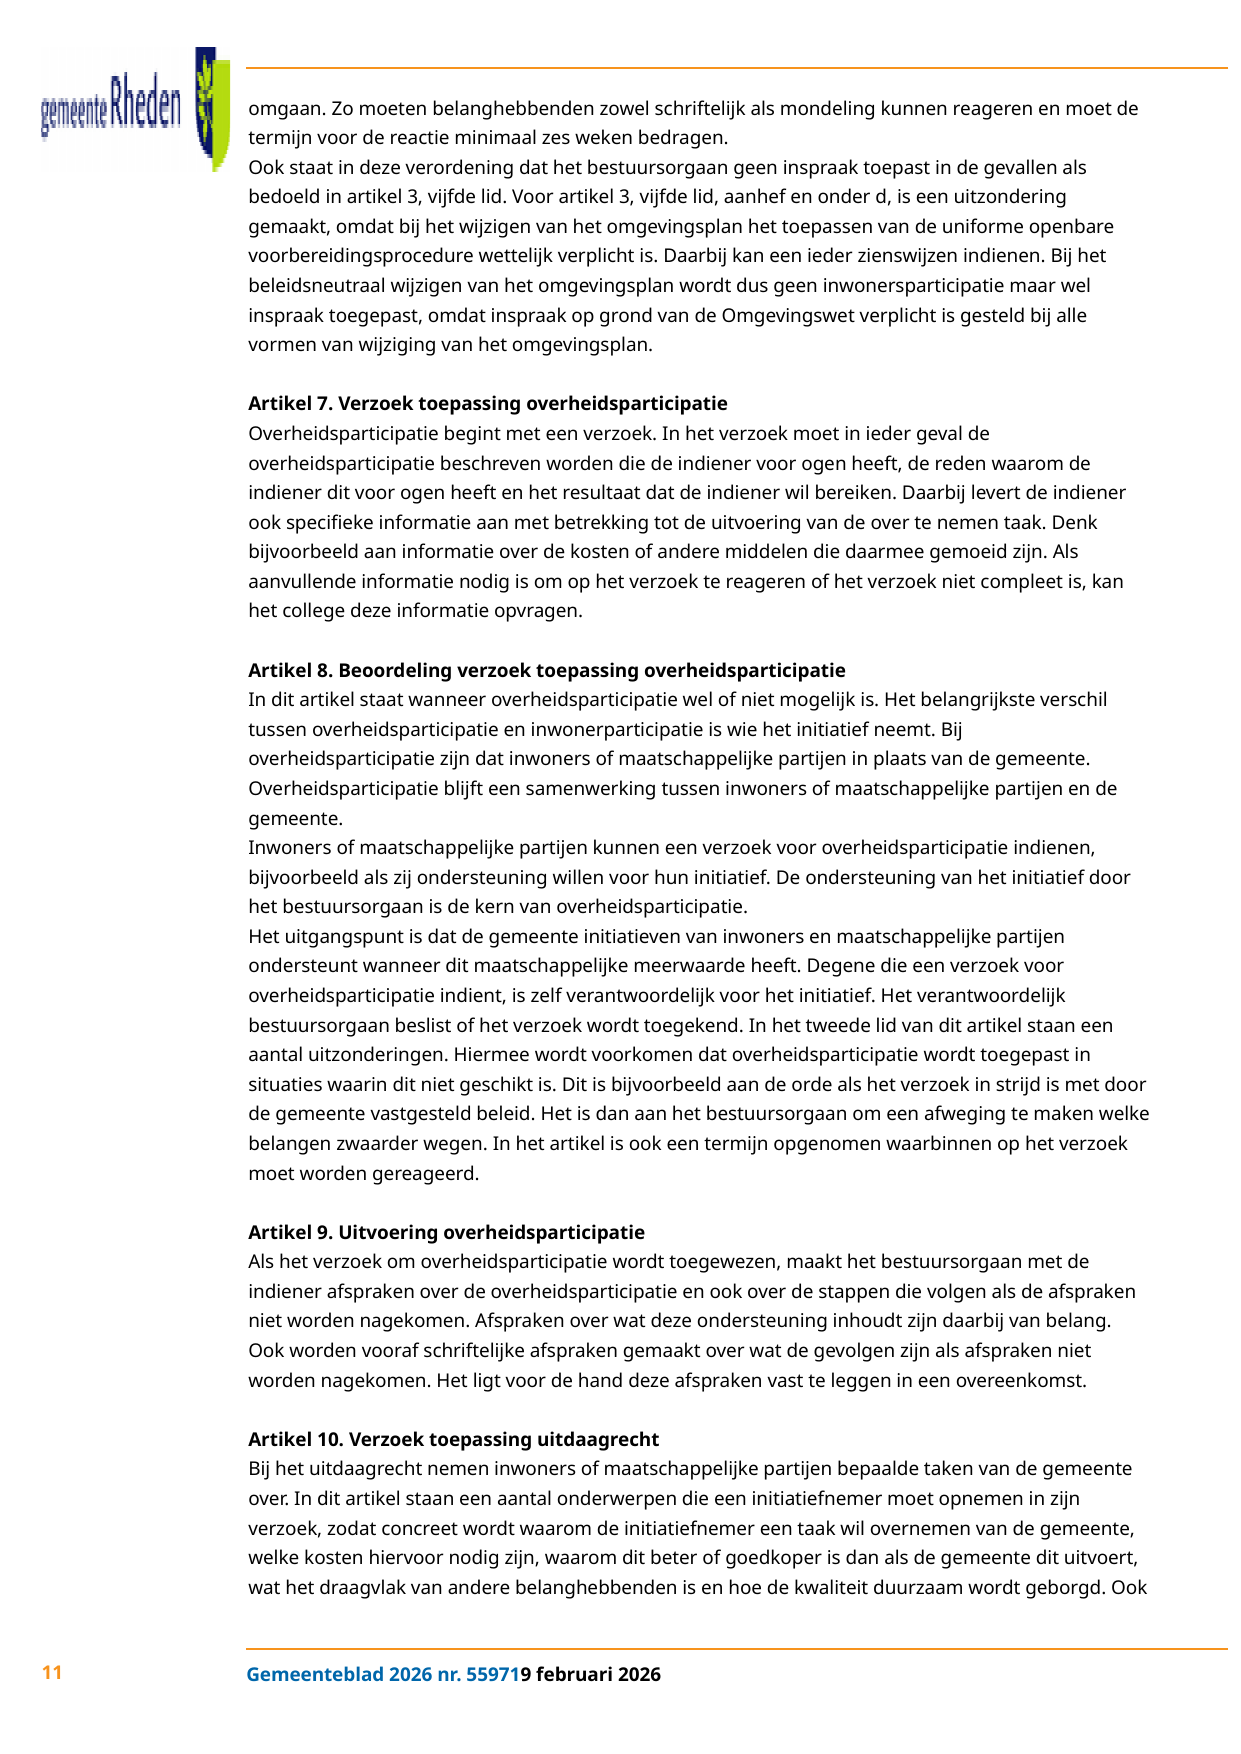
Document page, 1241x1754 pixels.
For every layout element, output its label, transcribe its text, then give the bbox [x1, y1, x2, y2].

text Artikel 7. Verzoek toepassing overheidsparticipatie [248, 391, 1152, 416]
text Inwoners of maatschappelijke partijen kunnen een verzoek voor overheidsparticipatie indienen, bijvoorbeeld als zij ondersteuning willen voor hun initiatief. De ondersteuning van het initiatief door het bestuursorgaan is de kern van overheidsparticipatie. [248, 834, 1152, 919]
text Artikel 10. Verzoek toepassing uitdaagrecht [248, 1426, 1152, 1452]
text Ook staat in deze verordening dat het bestuursorgaan geen inspraak toepast in de gevallen als bedoeld in artikel 3, vijfde lid. Voor artikel 3, vijfde lid, aanhef en onder d, is een uitzondering gemaakt, omdat bij het wijzigen van het omgevingsplan het toepassen van de uniforme openbare voorbereidingsprocedure wettelijk verplicht is. Daarbij kan een ieder zienswijzen indienen. Bij het beleidsneutraal wijzigen van het omgevingsplan wordt dus geen inwonersparticipatie maar wel inspraak toegepast, omdat inspraak op grond van de Omgevingswet verplicht is gesteld bij alle vormen van wijziging van het omgevingsplan. [248, 154, 1152, 357]
text Overheidsparticipatie begint met een verzoek. In het verzoek moet in ieder geval de overheidsparticipatie beschreven worden die de indiener voor ogen heeft, de reden waarom de indiener dit voor ogen heeft en het resultaat dat de indiener wil bereiken. Daarbij levert de indiener ook specifieke informatie aan met betrekking tot de uitvoering van de over te nemen taak. Denk bijvoorbeeld aan informatie over de kosten of andere middelen die daarmee gemoeid zijn. Als aanvullende informatie nodig is om op het verzoek te reageren of het verzoek niet compleet is, kan het college deze informatie opvragen. [248, 420, 1152, 623]
text Artikel 8. Beoordeling verzoek toepassing overheidsparticipatie [248, 657, 1152, 683]
text Artikel 9. Uitvoering overheidsparticipatie [248, 1219, 1152, 1245]
text Het uitgangspunt is dat de gemeente initiatieven van inwoners en maatschappelijke partijen ondersteunt wanneer dit maatschappelijke meerwaarde heeft. Degene die een verzoek voor overheidsparticipatie indient, is zelf verantwoordelijk voor het initiatief. Het verantwoordelijk bestuursorgaan beslist of het verzoek wordt toegekend. In het tweede lid van dit artikel staan een aantal uitzonderingen. Hiermee wordt voorkomen dat overheidsparticipatie wordt toegepast in situaties waarin dit niet geschikt is. Dit is bijvoorbeeld aan de orde als het verzoek in strijd is met door de gemeente vastgesteld beleid. Het is dan aan het bestuursorgaan om een afweging te maken welke belangen zwaarder wegen. In het artikel is ook een termijn opgenomen waarbinnen op het verzoek moet worden gereageerd. [248, 923, 1152, 1186]
text Als het verzoek om overheidsparticipatie wordt toegewezen, maakt het bestuursorgaan met de indiener afspraken over de overheidsparticipatie en ook over de stappen die volgen als de afspraken niet worden nagekomen. Afspraken over wat deze ondersteuning inhoudt zijn daarbij van belang. Ook worden vooraf schriftelijke afspraken gemaakt over wat de gevolgen zijn als afspraken niet worden nagekomen. Het ligt voor de hand deze afspraken vast te leggen in een overeenkomst. [248, 1248, 1152, 1393]
picture [41, 47, 231, 172]
text In dit artikel staat wanneer overheidsparticipatie wel of niet mogelijk is. Het belangrijkste verschil tussen overheidsparticipatie en inwonerparticipatie is wie het initiatief neemt. Bij overheidsparticipatie zijn dat inwoners of maatschappelijke partijen in plaats van de gemeente. Overheidsparticipatie blijft een samenwerking tussen inwoners of maatschappelijke partijen en de gemeente. [248, 686, 1152, 831]
text omgaan. Zo moeten belanghebbenden zowel schriftelijk als mondeling kunnen reageren en moet de termijn voor de reactie minimaal zes weken bedragen. [248, 95, 1152, 150]
text Bij het uitdaagrecht nemen inwoners of maatschappelijke partijen bepaalde taken van de gemeente over. In dit artikel staan een aantal onderwerpen die een initiatiefnemer moet opnemen in zijn verzoek, zodat concreet wordt waarom de initiatiefnemer een taak wil overnemen van de gemeente, welke kosten hiervoor nodig zijn, waarom dit beter of goedkoper is dan als de gemeente dit uitvoert, wat het draagvlak van andere belanghebbenden is en hoe de kwaliteit duurzaam wordt geborgd. Ook [248, 1456, 1152, 1600]
